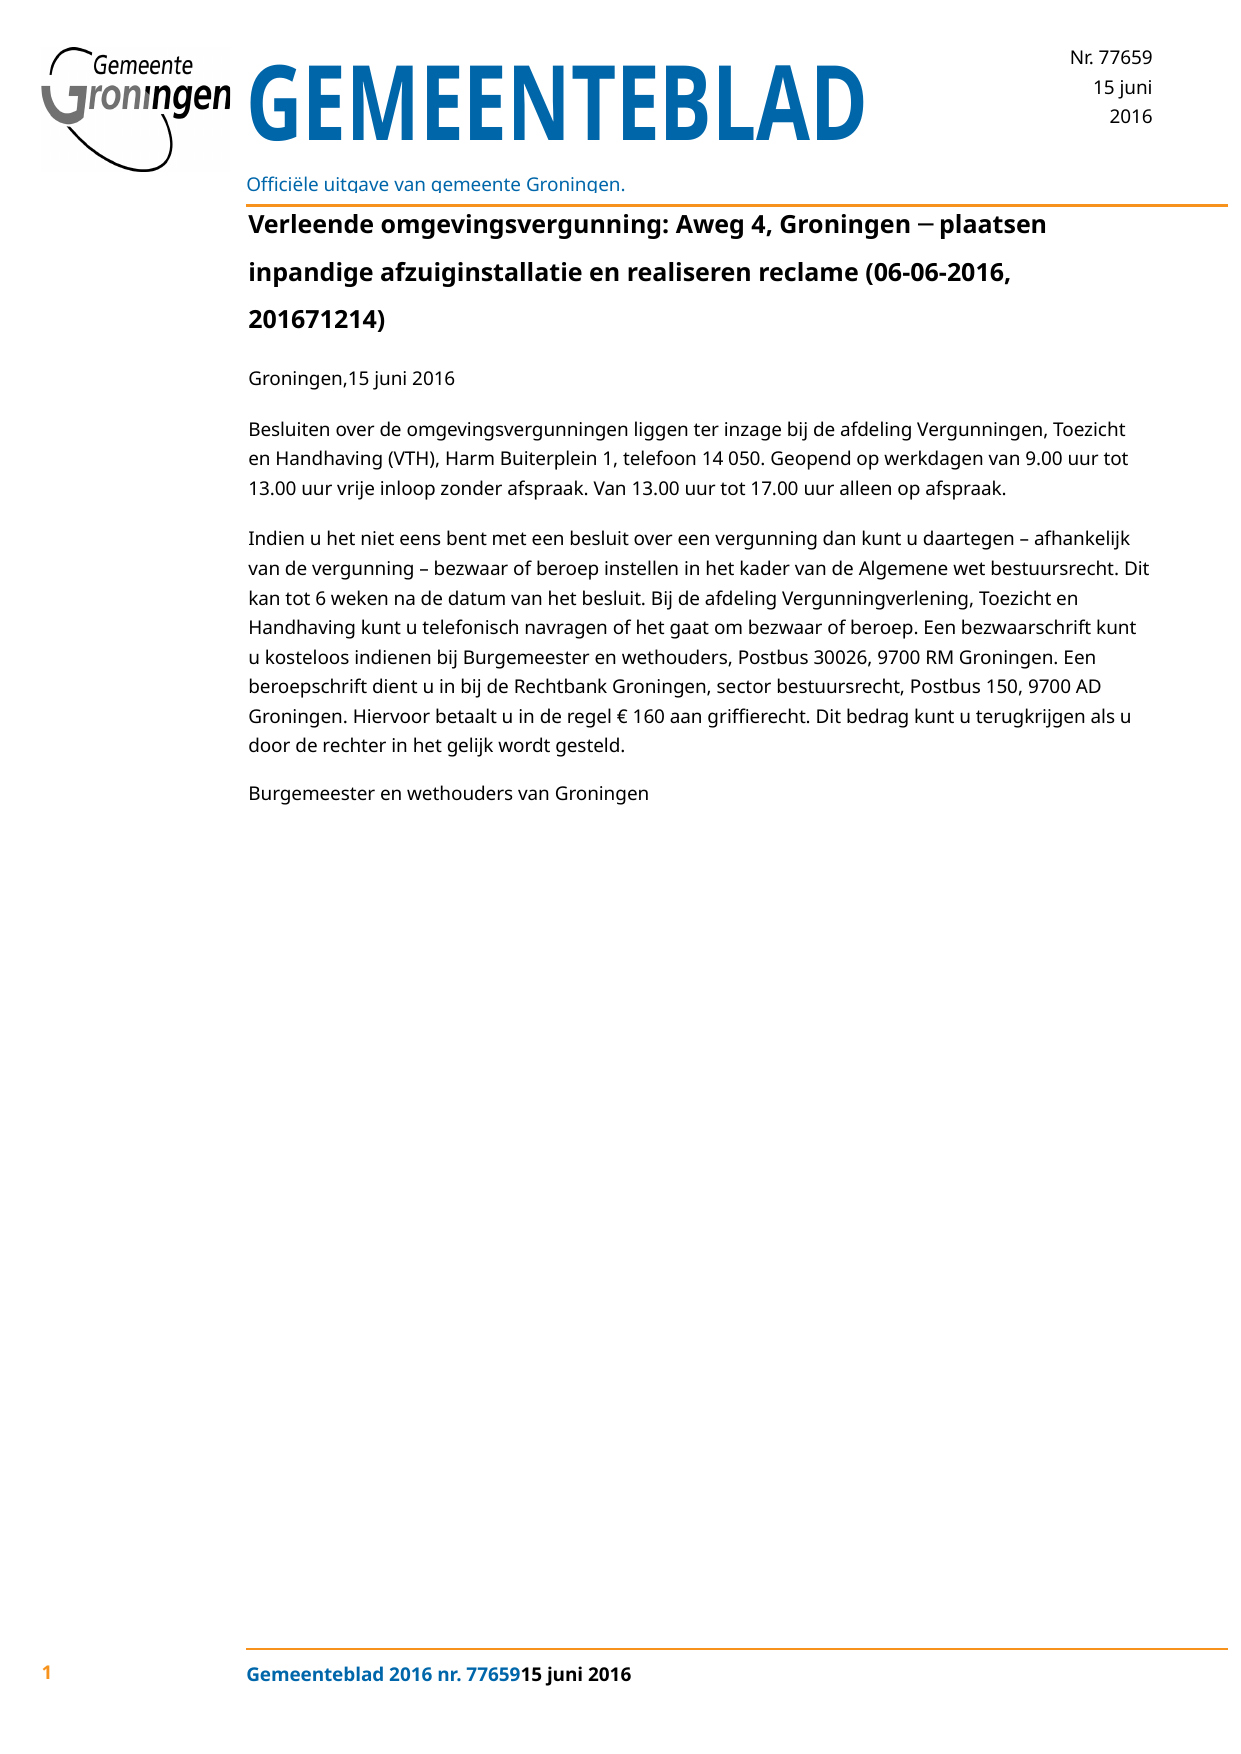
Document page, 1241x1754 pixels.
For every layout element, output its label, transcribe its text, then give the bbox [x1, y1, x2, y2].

text Besluiten over de omgevingsvergunningen liggen ter inzage bij de afdeling Vergunningen, Toezicht en Handhaving (VTH), Harm Buiterplein 1, telefoon 14 050. Geopend op werkdagen van 9.00 uur tot 13.00 uur vrije inloop zonder afspraak. Van 13.00 uur tot 17.00 uur alleen op afspraak. [248, 416, 1152, 501]
text Burgemeester en wethouders van Groningen [248, 780, 1152, 806]
text Verleende omgevingsvergunning: Aweg 4, Groningen ─ plaatsen inpandige afzuiginstallatie en realiseren reclame (06-06-2016, 201671214) [248, 207, 1152, 336]
picture [41, 47, 231, 172]
text Indien u het niet eens bent met een besluit over een vergunning dan kunt u daartegen – afhankelijk van de vergunning – bezwaar of beroep instellen in het kader van de Algemene wet bestuursrecht. Dit kan tot 6 weken na de datum van het besluit. Bij de afdeling Vergunningverlening, Toezicht en Handhaving kunt u telefonisch navragen of het gaat om bezwaar of beroep. Een bezwaarschrift kunt u kosteloos indienen bij Burgemeester en wethouders, Postbus 30026, 9700 RM Groningen. Een beroepschrift dient u in bij de Rechtbank Groningen, sector bestuursrecht, Postbus 150, 9700 AD Groningen. Hiervoor betaalt u in de regel € 160 aan griffierecht. Dit bedrag kunt u terugkrijgen als u door de rechter in het gelijk wordt gesteld. [248, 526, 1152, 758]
text Groningen,15 juni 2016 [248, 366, 1152, 391]
